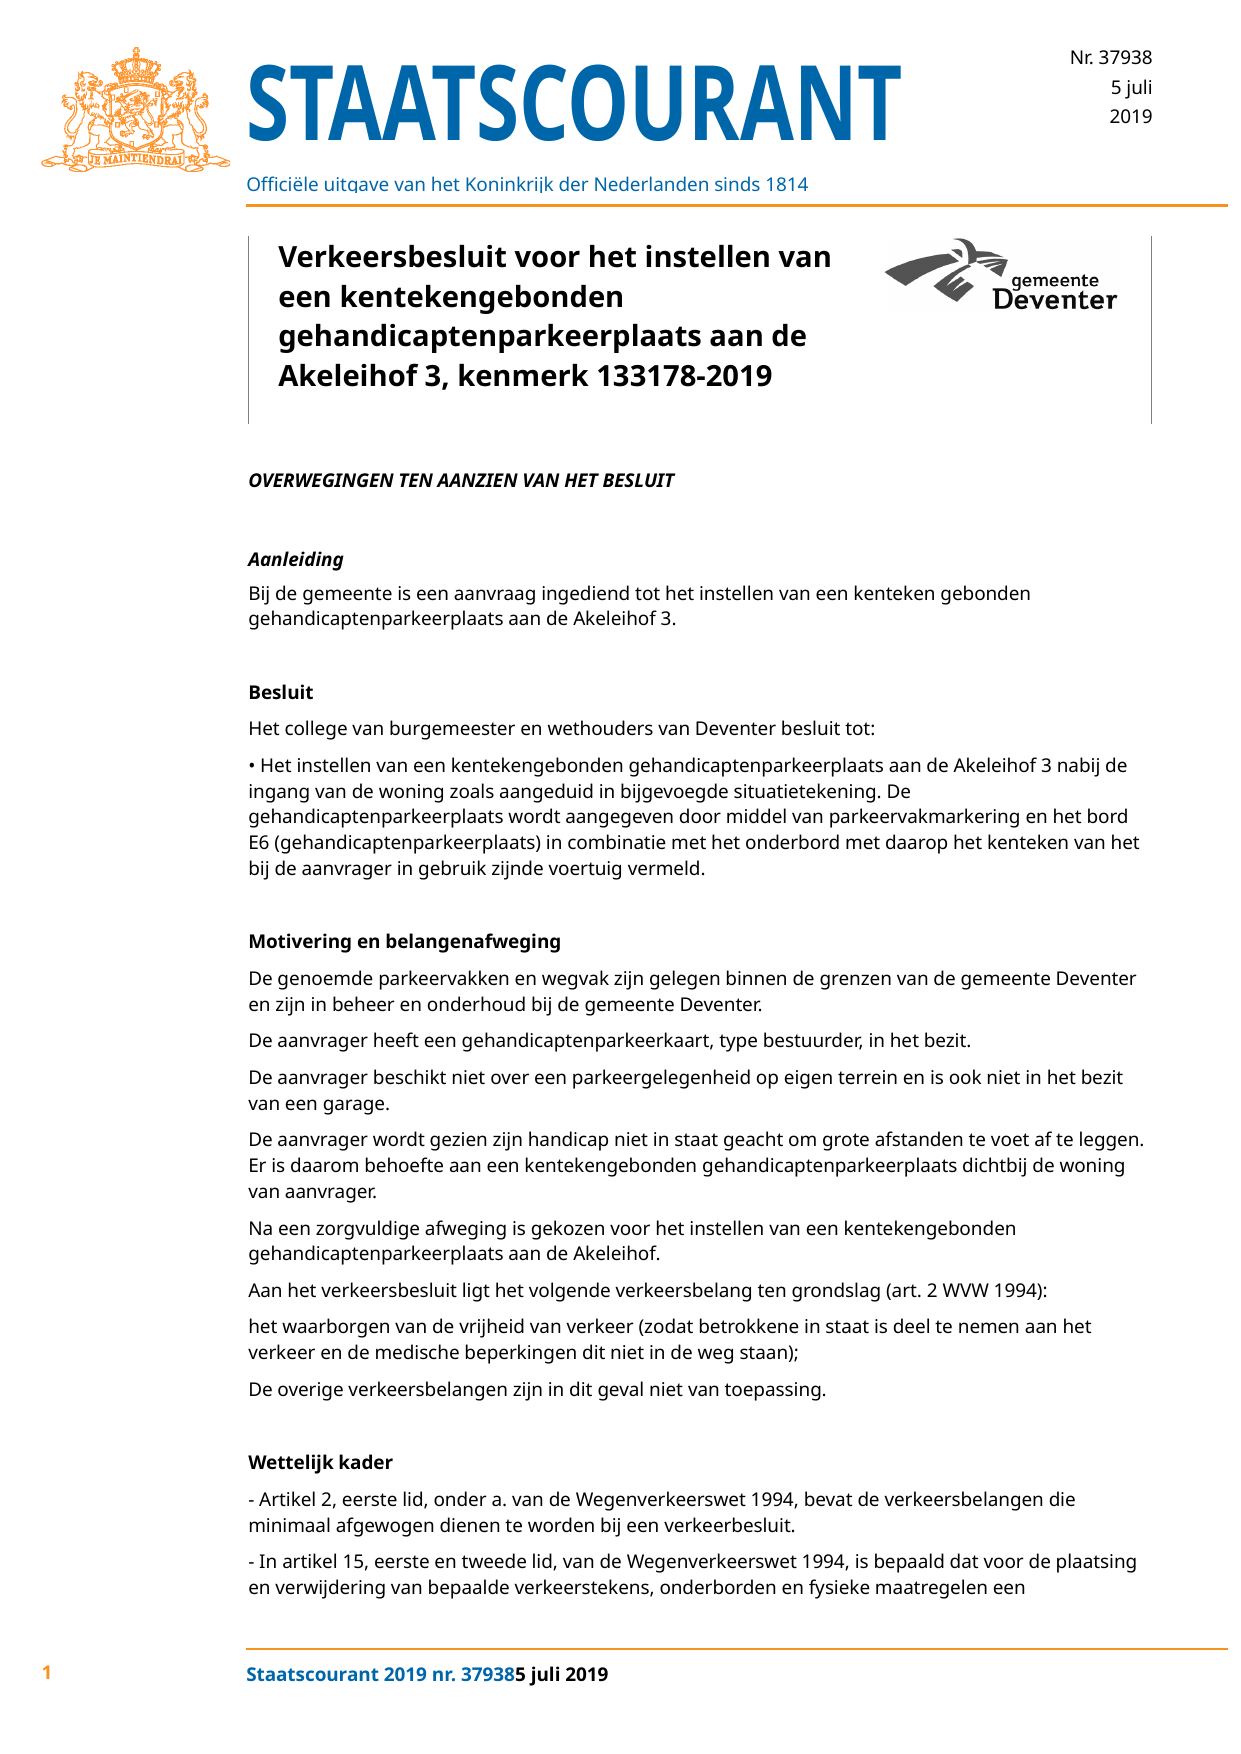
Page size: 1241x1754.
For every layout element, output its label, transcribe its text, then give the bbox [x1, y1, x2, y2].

text - In artikel 15, eerste en tweede lid, van de Wegenverkeerswet 1994, is bepaald dat voor de plaatsing en verwijdering van bepaalde verkeerstekens, onderborden en fysieke maatregelen een [248, 1548, 1152, 1600]
text De genoemde parkeervakken en wegvak zijn gelegen binnen de grenzen van de gemeente Deventer en zijn in beheer en onderhoud bij de gemeente Deventer. [248, 965, 1152, 1017]
text OVERWEGINGEN TEN AANZIEN VAN HET BESLUIT [248, 467, 1152, 493]
text De overige verkeersbelangen zijn in dit geval niet van toepassing. [248, 1376, 1152, 1402]
text De aanvrager heeft een gehandicaptenparkeerkaart, type bestuurder, in het bezit. [248, 1027, 1152, 1053]
table_header [850, 236, 1151, 424]
text Aanleiding [248, 546, 1152, 571]
text - Artikel 2, eerste lid, onder a. van de Wegenverkeerswet 1994, bevat de verkeersbelangen die minimaal afgewogen dienen te worden bij een verkeerbesluit. [248, 1486, 1152, 1538]
text • Het instellen van een kentekengebonden gehandicaptenparkeerplaats aan de Akeleihof 3 nabij de ingang van de woning zoals aangeduid in bijgevoegde situatietekening. De gehandicaptenparkeerplaats wordt aangegeven door middel van parkeervakmarkering en het bord E6 (gehandicaptenparkeerplaats) in combinatie met het onderbord met daarop het kenteken van het bij de aanvrager in gebruik zijnde voertuig vermeld. [248, 752, 1152, 881]
picture [41, 47, 231, 172]
text Aan het verkeersbesluit ligt het volgende verkeersbelang ten grondslag (art. 2 WVW 1994): [248, 1277, 1152, 1303]
text Besluit [248, 679, 1152, 704]
text Bij de gemeente is een aanvraag ingediend tot het instellen van een kenteken gebonden gehandicaptenparkeerplaats aan de Akeleihof 3. [248, 580, 1152, 631]
text Het college van burgemeester en wethouders van Deventer besluit tot: [248, 716, 1152, 741]
text De aanvrager beschikt niet over een parkeergelegenheid op eigen terrein en is ook niet in het bezit van een garage. [248, 1064, 1152, 1116]
text De aanvrager wordt gezien zijn handicap niet in staat geacht om grote afstanden te voet af te leggen. Er is daarom behoefte aan een kentekengebonden gehandicaptenparkeerplaats dichtbij de woning van aanvrager. [248, 1127, 1152, 1204]
text Wettelijk kader [248, 1449, 1152, 1475]
text Motivering en belangenafweging [248, 928, 1152, 954]
table_header Verkeersbesluit voor het instellen van een kentekengebonden gehandicaptenparkeerplaats aan de Akeleihof 3, kenmerk 133178-2019 [249, 236, 850, 424]
text Na een zorgvuldige afweging is gekozen voor het instellen van een kentekengebonden gehandicaptenparkeerplaats aan de Akeleihof. [248, 1215, 1152, 1266]
text het waarborgen van de vrijheid van verkeer (zodat betrokkene in staat is deel te nemen aan het verkeer en de medische beperkingen dit niet in de weg staan); [248, 1314, 1152, 1365]
picture [882, 236, 1119, 311]
